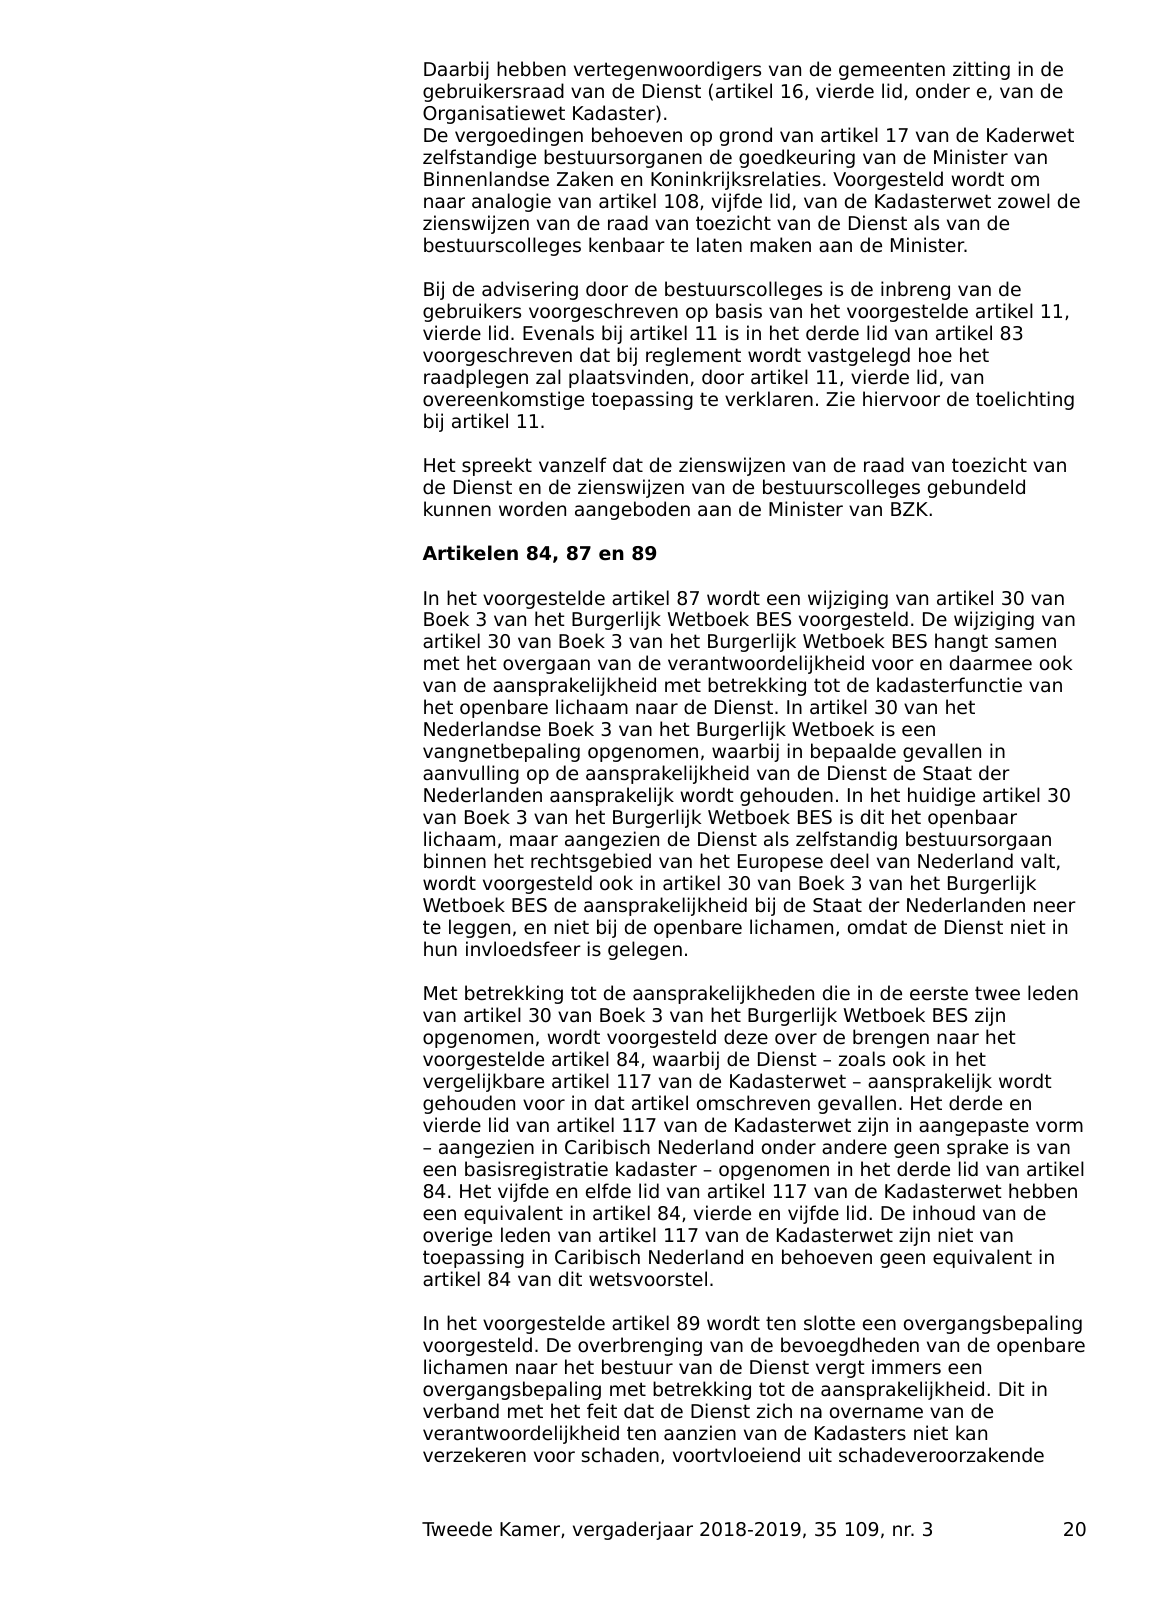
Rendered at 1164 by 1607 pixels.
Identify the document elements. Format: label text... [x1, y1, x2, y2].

text Bij de advisering door de bestuurscolleges is de inbreng van de gebruikers voorgeschreven op basis van het voorgestelde artikel 11, vierde lid. Evenals bij artikel 11 is in het derde lid van artikel 83 voorgeschreven dat bij reglement wordt vastgelegd hoe het raadplegen zal plaatsvinden, door artikel 11, vierde lid, van overeenkomstige toepassing te verklaren. Zie hiervoor de toelichting bij artikel 11. [422, 279, 1087, 433]
text In het voorgestelde artikel 87 wordt een wijziging van artikel 30 van Boek 3 van het Burgerlijk Wetboek BES voorgesteld. De wijziging van artikel 30 van Boek 3 van het Burgerlijk Wetboek BES hangt samen met het overgaan van de verantwoordelijkheid voor en daarmee ook van de aansprakelijkheid met betrekking tot de kadasterfunctie van het openbare lichaam naar de Dienst. In artikel 30 van het Nederlandse Boek 3 van het Burgerlijk Wetboek is een vangnetbepaling opgenomen, waarbij in bepaalde gevallen in aanvulling op de aansprakelijkheid van de Dienst de Staat der Nederlanden aansprakelijk wordt gehouden. In het huidige artikel 30 van Boek 3 van het Burgerlijk Wetboek BES is dit het openbaar lichaam, maar aangezien de Dienst als zelfstandig bestuursorgaan binnen het rechtsgebied van het Europese deel van Nederland valt, wordt voorgesteld ook in artikel 30 van Boek 3 van het Burgerlijk Wetboek BES de aansprakelijkheid bij de Staat der Nederlanden neer te leggen, en niet bij de openbare lichamen, omdat de Dienst niet in hun invloedsfeer is gelegen. [422, 587, 1087, 961]
subtitle Artikelen 84, 87 en 89 [422, 543, 1087, 565]
text In het voorgestelde artikel 89 wordt ten slotte een overgangsbepaling voorgesteld. De overbrenging van de bevoegdheden van de openbare lichamen naar het bestuur van de Dienst vergt immers een overgangsbepaling met betrekking tot de aansprakelijkheid. Dit in verband met het feit dat de Dienst zich na overname van de verantwoordelijkheid ten aanzien van de Kadasters niet kan verzekeren voor schaden, voortvloeiend uit schadeveroorzakende [422, 1313, 1087, 1467]
text Met betrekking tot de aansprakelijkheden die in de eerste twee leden van artikel 30 van Boek 3 van het Burgerlijk Wetboek BES zijn opgenomen, wordt voorgesteld deze over de brengen naar het voorgestelde artikel 84, waarbij de Dienst – zoals ook in het vergelijkbare artikel 117 van de Kadasterwet – aansprakelijk wordt gehouden voor in dat artikel omschreven gevallen. Het derde en vierde lid van artikel 117 van de Kadasterwet zijn in aangepaste vorm – aangezien in Caribisch Nederland onder andere geen sprake is van een basisregistratie kadaster – opgenomen in het derde lid van artikel 84. Het vijfde en elfde lid van artikel 117 van de Kadasterwet hebben een equivalent in artikel 84, vierde en vijfde lid. De inhoud van de overige leden van artikel 117 van de Kadasterwet zijn niet van toepassing in Caribisch Nederland en behoeven geen equivalent in artikel 84 van dit wetsvoorstel. [422, 983, 1087, 1291]
text Daarbij hebben vertegenwoordigers van de gemeenten zitting in de gebruikersraad van de Dienst (artikel 16, vierde lid, onder e, van de Organisatiewet Kadaster). [422, 59, 1087, 125]
text De vergoedingen behoeven op grond van artikel 17 van de Kaderwet zelfstandige bestuursorganen de goedkeuring van de Minister van Binnenlandse Zaken en Koninkrijksrelaties. Voorgesteld wordt om naar analogie van artikel 108, vijfde lid, van de Kadasterwet zowel de zienswijzen van de raad van toezicht van de Dienst als van de bestuurscolleges kenbaar te laten maken aan de Minister. [422, 125, 1087, 257]
text Het spreekt vanzelf dat de zienswijzen van de raad van toezicht van de Dienst en de zienswijzen van de bestuurscolleges gebundeld kunnen worden aangeboden aan de Minister van BZK. [422, 455, 1087, 521]
